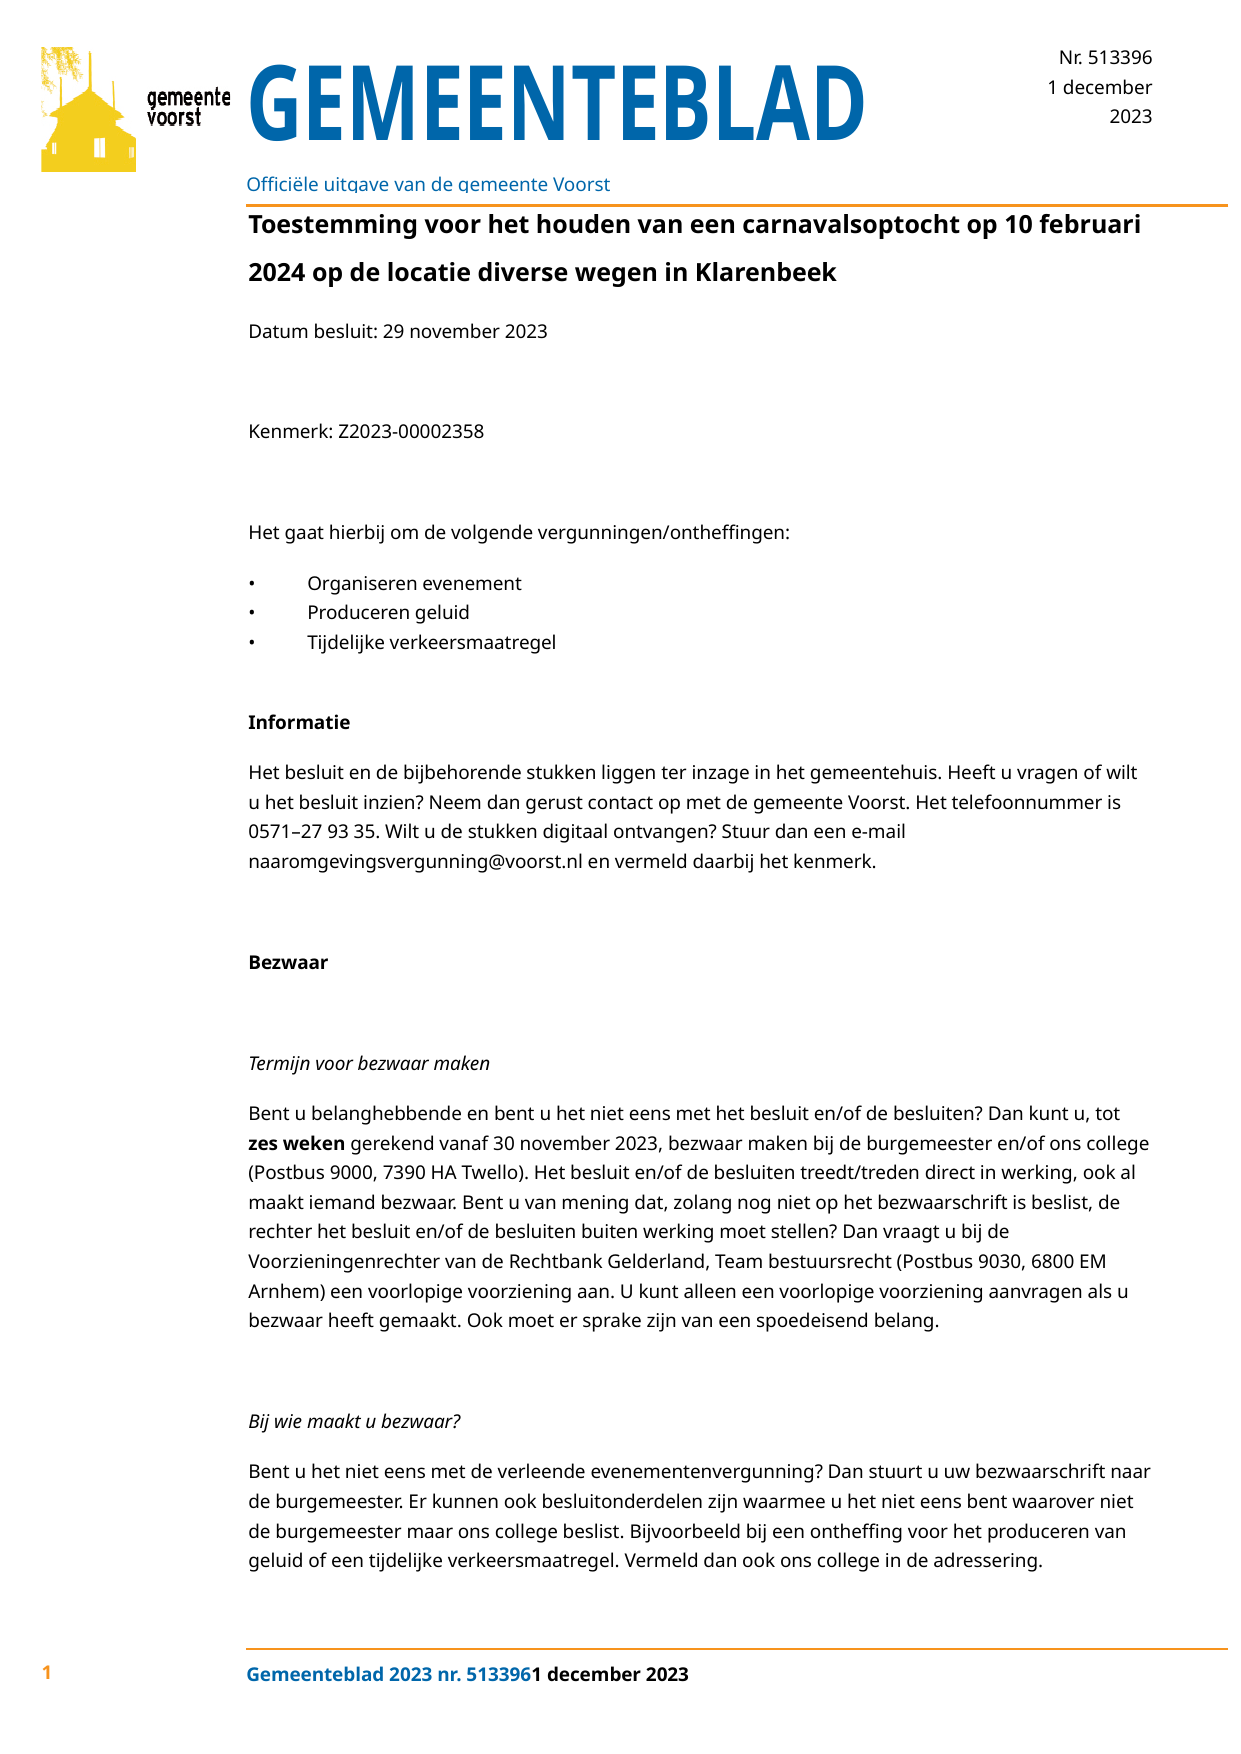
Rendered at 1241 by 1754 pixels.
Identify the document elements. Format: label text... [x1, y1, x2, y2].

list Organiseren evenement [248, 570, 1152, 596]
text Toestemming voor het houden van een carnavalsoptocht op 10 februari 2024 op de locatie diverse wegen in Klarenbeek [248, 207, 1152, 288]
text Bent u het niet eens met de verleende evenementenvergunning? Dan stuurt u uw bezwaarschrift naar de burgemeester. Er kunnen ook besluitonderdelen zijn waarmee u het niet eens bent waarover niet de burgemeester maar ons college beslist. Bijvoorbeeld bij een ontheffing voor het produceren van geluid of een tijdelijke verkeersmaatregel. Vermeld dan ook ons college in de adressering. [248, 1459, 1152, 1573]
text Het besluit en de bijbehorende stukken liggen ter inzage in het gemeentehuis. Heeft u vragen of wilt u het besluit inzien? Neem dan gerust contact op met de gemeente Voorst. Het telefoonnummer is 0571–27 93 35. Wilt u de stukken digitaal ontvangen? Stuur dan een e-mail naaromgevingsvergunning@voorst.nl en vermeld daarbij het kenmerk. [248, 759, 1152, 874]
text Termijn voor bezwaar maken [248, 1050, 1152, 1076]
text Bezwaar [248, 949, 1152, 975]
text Het gaat hierbij om de volgende vergunningen/ontheffingen: [248, 519, 1152, 545]
list Produceren geluid [248, 599, 1152, 625]
list Tijdelijke verkeersmaatregel [248, 629, 1152, 655]
text Kenmerk: Z2023-00002358 [248, 419, 1152, 444]
picture [41, 47, 231, 172]
text Informatie [248, 709, 1152, 735]
text Bij wie maakt u bezwaar? [248, 1408, 1152, 1434]
text Datum besluit: 29 november 2023 [248, 318, 1152, 344]
text Bent u belanghebbende en bent u het niet eens met het besluit en/of de besluiten? Dan kunt u, tot zes weken gerekend vanaf 30 november 2023, bezwaar maken bij de burgemeester en/of ons college (Postbus 9000, 7390 HA Twello). Het besluit en/of de besluiten treedt/treden direct in werking, ook al maakt iemand bezwaar. Bent u van mening dat, zolang nog niet op het bezwaarschrift is beslist, de rechter het besluit en/of de besluiten buiten werking moet stellen? Dan vraagt u bij de Voorzieningenrechter van de Rechtbank Gelderland, Team bestuursrecht (Postbus 9030, 6800 EM Arnhem) een voorlopige voorziening aan. U kunt alleen een voorlopige voorziening aanvragen als u bezwaar heeft gemaakt. Ook moet er sprake zijn van een spoedeisend belang. [248, 1100, 1152, 1333]
